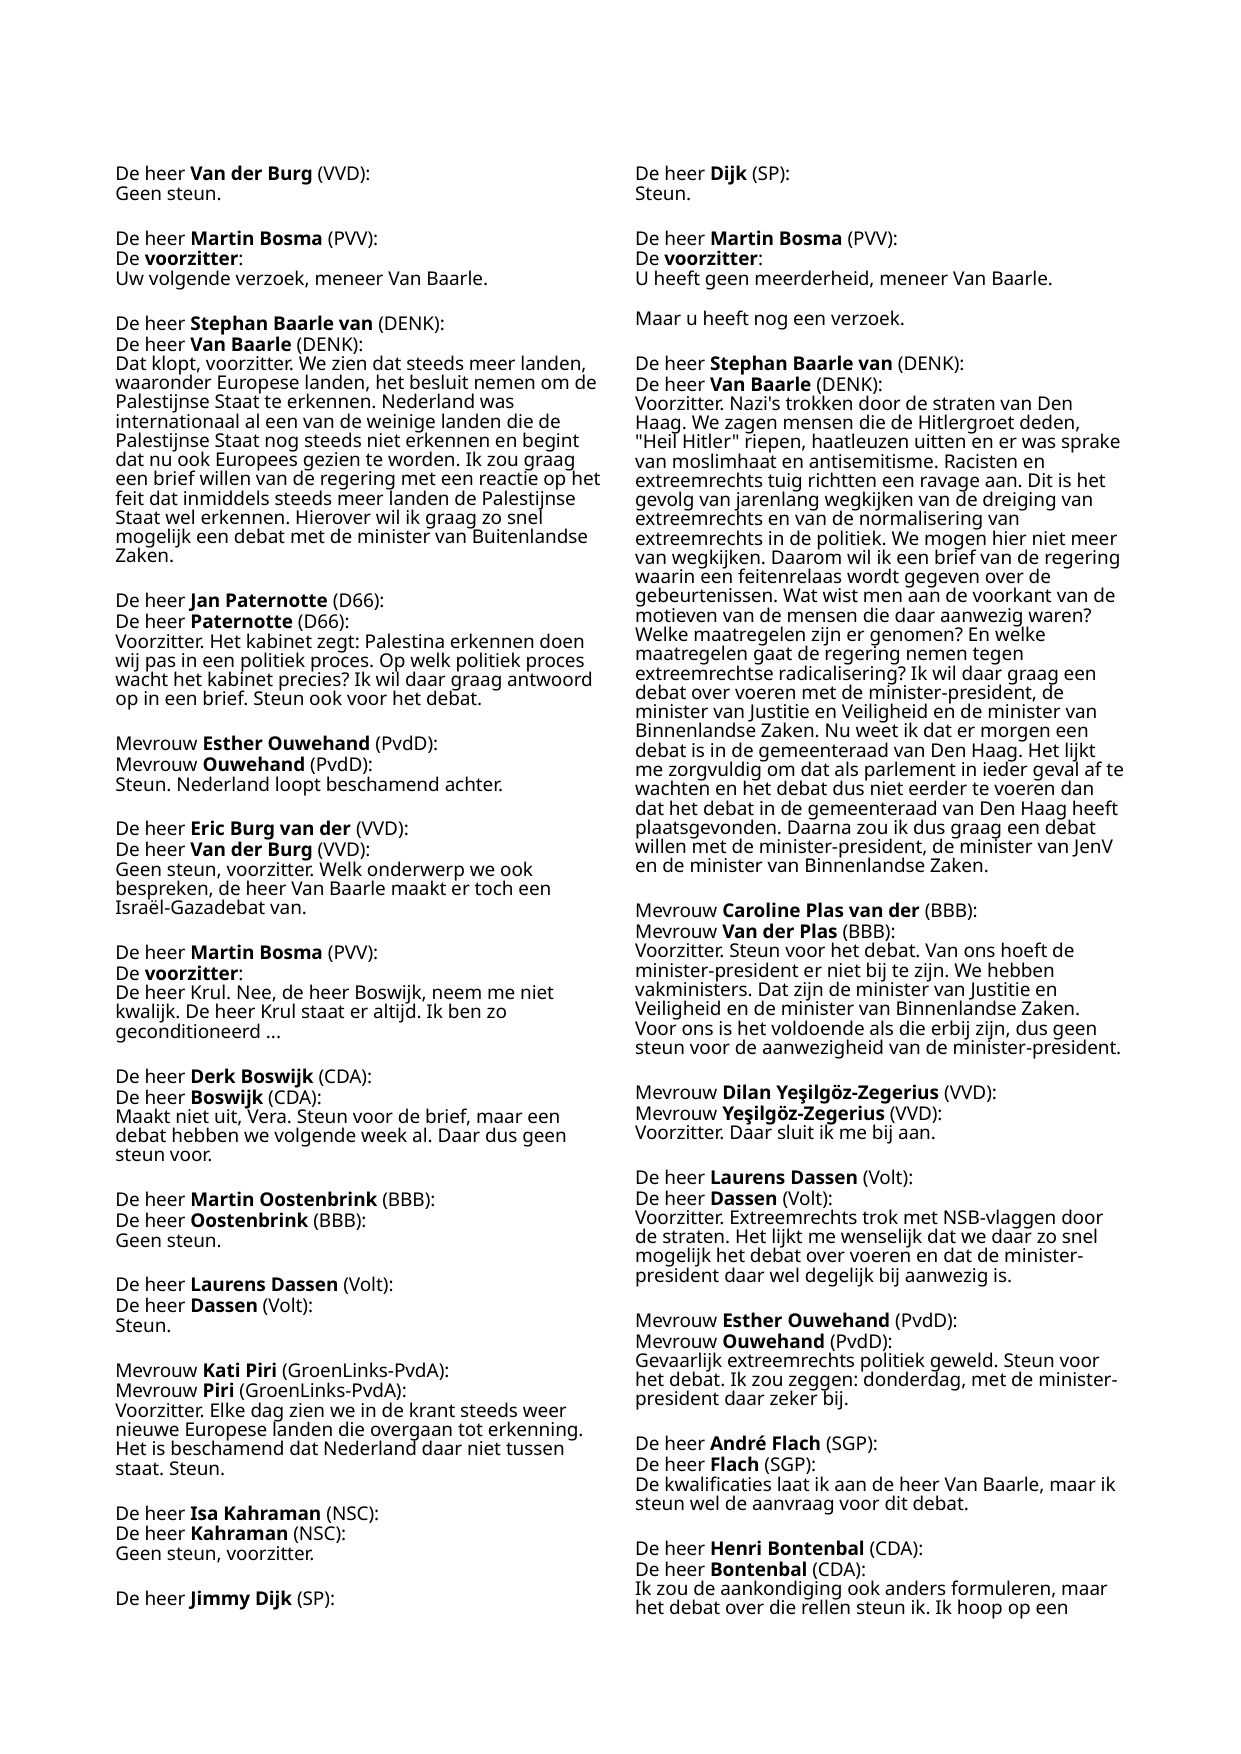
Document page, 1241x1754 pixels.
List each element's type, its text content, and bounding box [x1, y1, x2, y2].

text Voorzitter. Nazi's trokken door de straten van Den Haag. We zagen mensen die de Hitlergroet deden, "Heil Hitler" riepen, haatleuzen uitten en er was sprake van moslimhaat en antisemitisme. Racisten en extreemrechts tuig richtten een ravage aan. Dit is het gevolg van jarenlang wegkijken van de dreiging van extreemrechts en van de normalisering van extreemrechts in de politiek. We mogen hier niet meer van wegkijken. Daarom wil ik een brief van de regering waarin een feitenrelaas wordt gegeven over de gebeurtenissen. Wat wist men aan de voorkant van de motieven van de mensen die daar aanwezig waren? Welke maatregelen zijn er genomen? En welke maatregelen gaat de regering nemen tegen extreemrechtse radicalisering? Ik wil daar graag een debat over voeren met de minister-president, de minister van Justitie en Veiligheid en de minister van Binnenlandse Zaken. Nu weet ik dat er morgen een debat is in de gemeenteraad van Den Haag. Het lijkt me zorgvuldig om dat als parlement in ieder geval af te wachten en het debat dus niet eerder te voeren dan dat het debat in de gemeenteraad van Den Haag heeft plaatsgevonden. Daarna zou ik dus graag een debat willen met de minister-president, de minister van JenV en de minister van Binnenlandse Zaken. [635, 395, 1125, 877]
text Maar u heeft nog een verzoek. [635, 310, 1125, 329]
text Steun. [635, 184, 1125, 204]
text Geen steun, voorzitter. Welk onderwerp we ook bespreken, de heer Van Baarle maakt er toch een Israël-Gazadebat van. [115, 861, 605, 918]
text De heer Martin Bosma (PVV): [115, 225, 605, 250]
text De heer Boswijk (CDA): [115, 1089, 605, 1108]
text Voorzitter. Het kabinet zegt: Palestina erkennen doen wij pas in een politiek proces. Op welk politiek proces wacht het kabinet precies? Ik wil daar graag antwoord op in een brief. Steun ook voor het debat. [115, 633, 605, 710]
text Voorzitter. Steun voor het debat. Van ons hoeft de minister-president er niet bij te zijn. We hebben vakministers. Dat zijn de minister van Justitie en Veiligheid en de minister van Binnenlandse Zaken. Voor ons is het voldoende als die erbij zijn, dus geen steun voor de aanwezigheid van de minister-president. [635, 942, 1125, 1058]
text De heer Martin Oostenbrink (BBB): [115, 1187, 605, 1212]
text De heer Van Baarle (DENK): [115, 336, 605, 355]
text De voorzitter: [115, 965, 605, 984]
text Mevrouw Esther Ouwehand (PvdD): [635, 1307, 1125, 1333]
text Steun. [115, 1317, 605, 1336]
text De heer Van der Burg (VVD): [115, 841, 605, 861]
text Gevaarlijk extreemrechts politiek geweld. Steun voor het debat. Ik zou zeggen: donderdag, met de minister-president daar zeker bij. [635, 1352, 1125, 1410]
text De heer Oostenbrink (BBB): [115, 1212, 605, 1232]
text De heer Dassen (Volt): [115, 1297, 605, 1317]
text De heer Van Baarle (DENK): [635, 376, 1125, 395]
text De heer Dassen (Volt): [635, 1190, 1125, 1209]
text De heer Eric Burg van der (VVD): [115, 816, 605, 841]
text Geen steun, voorzitter. [115, 1545, 605, 1564]
text Maakt niet uit, Vera. Steun voor de brief, maar een debat hebben we volgende week al. Daar dus geen steun voor. [115, 1108, 605, 1166]
text De heer Stephan Baarle van (DENK): [115, 310, 605, 336]
text Mevrouw Caroline Plas van der (BBB): [635, 897, 1125, 923]
text De heer Jan Paternotte (D66): [115, 588, 605, 613]
text De heer Dijk (SP): [635, 165, 1125, 184]
text De heer Krul. Nee, de heer Boswijk, neem me niet kwalijk. De heer Krul staat er altijd. Ik ben zo geconditioneerd ... [115, 984, 605, 1042]
text Ik zou de aankondiging ook anders formuleren, maar het debat over die rellen steun ik. Ik hoop op een [635, 1580, 1125, 1618]
text Dat klopt, voorzitter. We zien dat steeds meer landen, waaronder Europese landen, het besluit nemen om de Palestijnse Staat te erkennen. Nederland was internationaal al een van de weinige landen die de Palestijnse Staat nog steeds niet erkennen en begint dat nu ook Europees gezien te worden. Ik zou graag een brief willen van de regering met een reactie op het feit dat inmiddels steeds meer landen de Palestijnse Staat wel erkennen. Hierover wil ik graag zo snel mogelijk een debat met de minister van Buitenlandse Zaken. [115, 355, 605, 567]
text Mevrouw Piri (GroenLinks-PvdA): [115, 1382, 605, 1402]
text De heer Kahraman (NSC): [115, 1525, 605, 1545]
text Mevrouw Yeşilgöz-Zegerius (VVD): [635, 1104, 1125, 1124]
text De heer Bontenbal (CDA): [635, 1561, 1125, 1580]
text De heer André Flach (SGP): [635, 1431, 1125, 1456]
text Voorzitter. Daar sluit ik me bij aan. [635, 1124, 1125, 1143]
text De heer Flach (SGP): [635, 1456, 1125, 1476]
text De heer Laurens Dassen (Volt): [115, 1272, 605, 1297]
text De heer Henri Bontenbal (CDA): [635, 1535, 1125, 1561]
text Geen steun. [115, 1232, 605, 1251]
text De heer Derk Boswijk (CDA): [115, 1063, 605, 1089]
text De heer Martin Bosma (PVV): [635, 225, 1125, 250]
text De heer Van der Burg (VVD): [115, 165, 605, 184]
text Mevrouw Dilan Yeşilgöz-Zegerius (VVD): [635, 1079, 1125, 1104]
text De voorzitter: [635, 250, 1125, 270]
text Mevrouw Ouwehand (PvdD): [115, 756, 605, 776]
text Mevrouw Van der Plas (BBB): [635, 923, 1125, 942]
text Uw volgende verzoek, meneer Van Baarle. [115, 270, 605, 289]
text Mevrouw Esther Ouwehand (PvdD): [115, 731, 605, 756]
text De kwalificaties laat ik aan de heer Van Baarle, maar ik steun wel de aanvraag voor dit debat. [635, 1476, 1125, 1514]
text Mevrouw Ouwehand (PvdD): [635, 1333, 1125, 1352]
text De heer Laurens Dassen (Volt): [635, 1164, 1125, 1190]
text Voorzitter. Extreemrechts trok met NSB-vlaggen door de straten. Het lijkt me wenselijk dat we daar zo snel mogelijk het debat over voeren en dat de minister-president daar wel degelijk bij aanwezig is. [635, 1209, 1125, 1286]
text De heer Martin Bosma (PVV): [115, 939, 605, 965]
text U heeft geen meerderheid, meneer Van Baarle. [635, 270, 1125, 289]
text De voorzitter: [115, 250, 605, 270]
text Voorzitter. Elke dag zien we in de krant steeds weer nieuwe Europese landen die overgaan tot erkenning. Het is beschamend dat Nederland daar niet tussen staat. Steun. [115, 1402, 605, 1479]
text Geen steun. [115, 184, 605, 204]
text Mevrouw Kati Piri (GroenLinks-PvdA): [115, 1357, 605, 1382]
text De heer Paternotte (D66): [115, 613, 605, 633]
text Steun. Nederland loopt beschamend achter. [115, 776, 605, 795]
text De heer Stephan Baarle van (DENK): [635, 350, 1125, 376]
text De heer Jimmy Dijk (SP): [115, 1585, 605, 1611]
text De heer Isa Kahraman (NSC): [115, 1500, 605, 1525]
